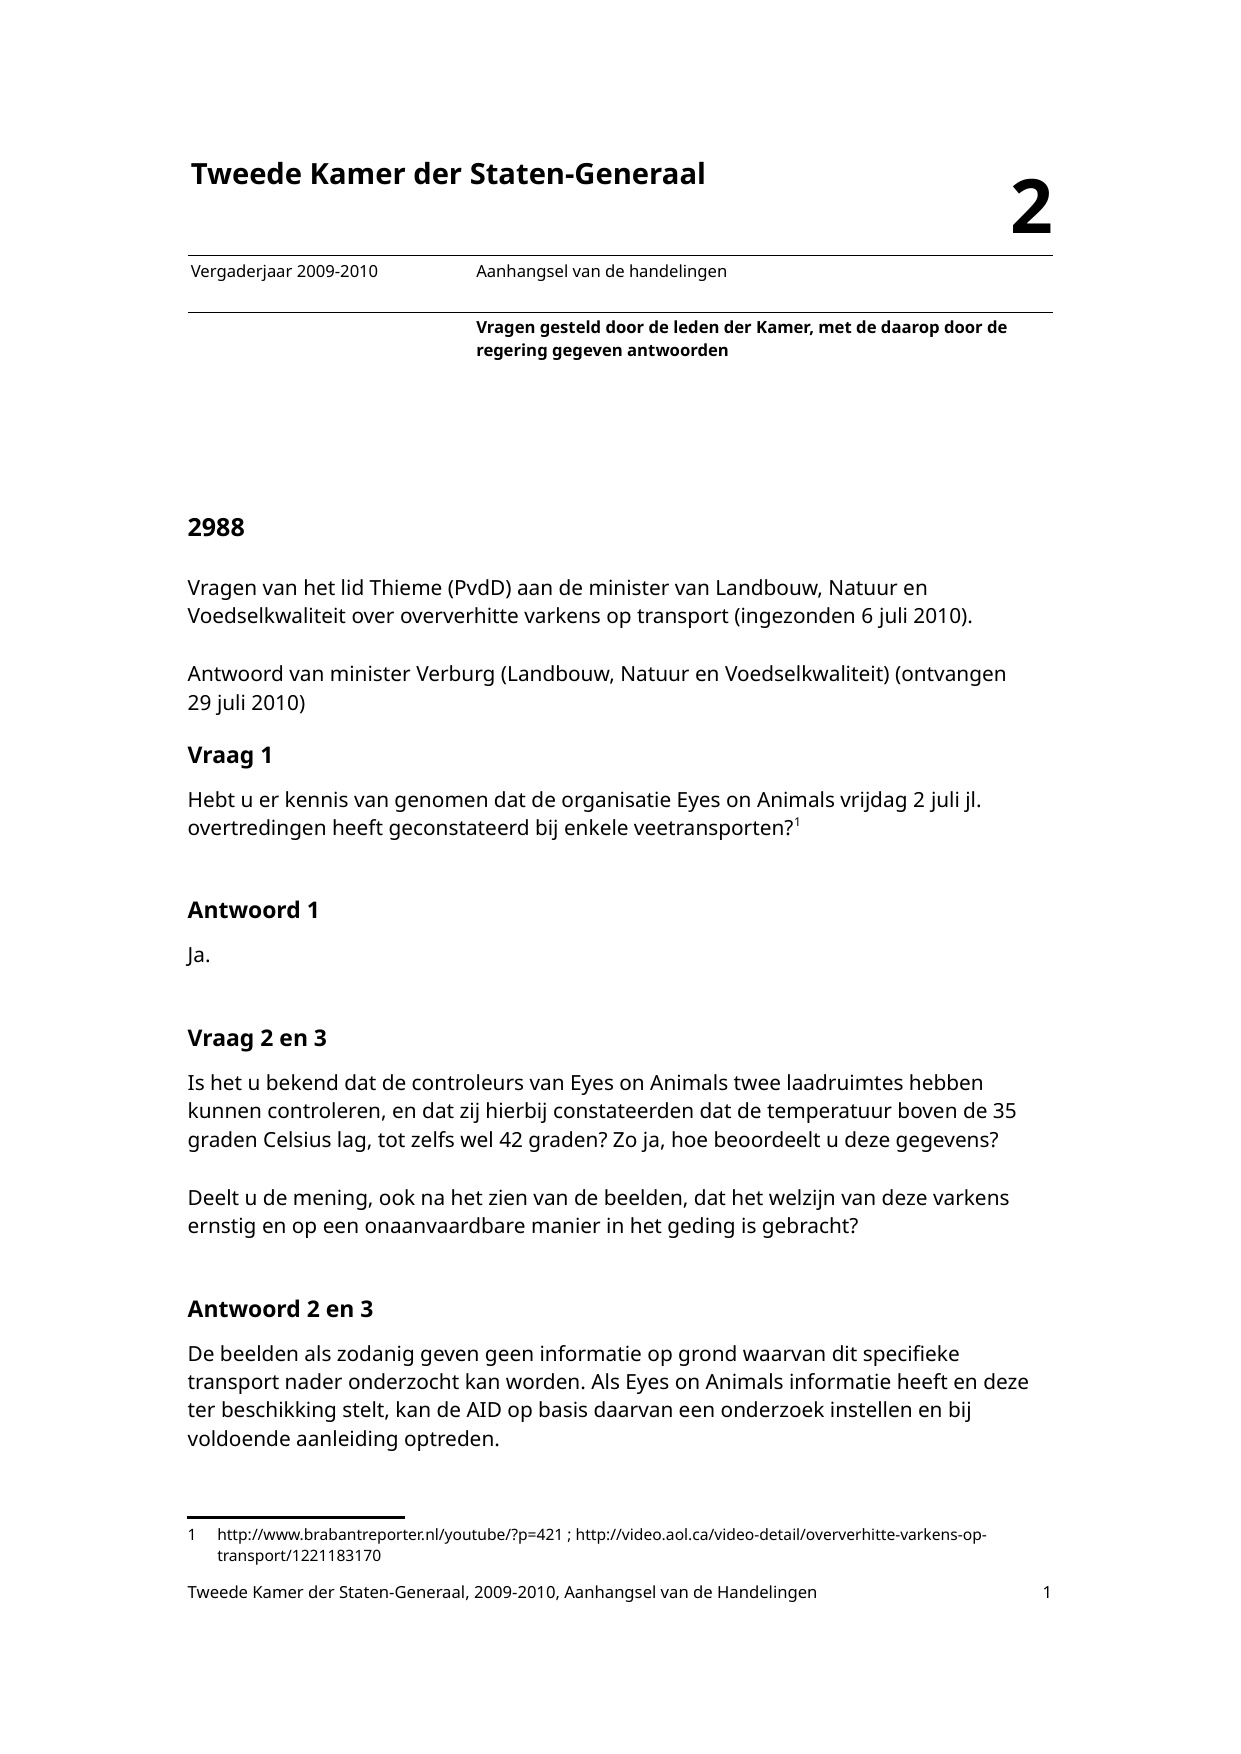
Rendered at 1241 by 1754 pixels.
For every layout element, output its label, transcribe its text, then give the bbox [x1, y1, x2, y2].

table_cell Vragen gesteld door de leden der Kamer, met de daarop door de regering gegeven antwoorden [473, 313, 1053, 361]
text Is het u bekend dat de controleurs van Eyes on Animals twee laadruimtes hebben kunnen controleren, en dat zij hierbij constateerden dat de temperatuur boven de 35 graden Celsius lag, tot zelfs wel 42 graden? Zo ja, hoe beoordeelt u deze gegevens? [187, 1068, 1053, 1153]
text Antwoord van minister Verburg (Landbouw, Natuur en Voedselkwaliteit) (ontvangen 29 juli 2010) [187, 659, 1053, 716]
text Vragen van het lid Thieme (PvdD) aan de minister van Landbouw, Natuur en Voedselkwaliteit over oververhitte varkens op transport (ingezonden 6 juli 2010). [187, 573, 1053, 630]
table_header Tweede Kamer der Staten-Generaal [188, 150, 879, 255]
table_cell Vergaderjaar 2009-2010 [188, 256, 473, 312]
text Deelt u de mening, ook na het zien van de beelden, dat het welzijn van deze varkens ernstig en op een onaanvaardbare manier in het geding is gebracht? [187, 1183, 1053, 1240]
text Hebt u er kennis van genomen dat de organisatie Eyes on Animals vrijdag 2 juli jl. overtredingen heeft geconstateerd bij enkele veetransporten? [187, 785, 1053, 842]
subtitle Vraag 2 en 3 [187, 1022, 1053, 1053]
table_header 2 [880, 150, 1053, 255]
text 2988 [187, 509, 1053, 543]
table_cell [188, 313, 473, 361]
subtitle Antwoord 1 [187, 894, 1053, 926]
subtitle Vraag 1 [187, 739, 1053, 770]
text Ja. [187, 941, 1053, 969]
table_cell Aanhangsel van de handelingen [473, 256, 1053, 312]
text De beelden als zodanig geven geen informatie op grond waarvan dit specifieke transport nader onderzocht kan worden. Als Eyes on Animals informatie heeft en deze ter beschikking stelt, kan de AID op basis daarvan een onderzoek instellen en bij voldoende aanleiding optreden. [187, 1339, 1053, 1452]
text http://www.brabantreporter.nl/youtube/?p=421 ; http://video.aol.ca/video-detail/oververhitte-varkens-op-transport/1221183170 [187, 1509, 1053, 1566]
subtitle Antwoord 2 en 3 [187, 1292, 1053, 1324]
